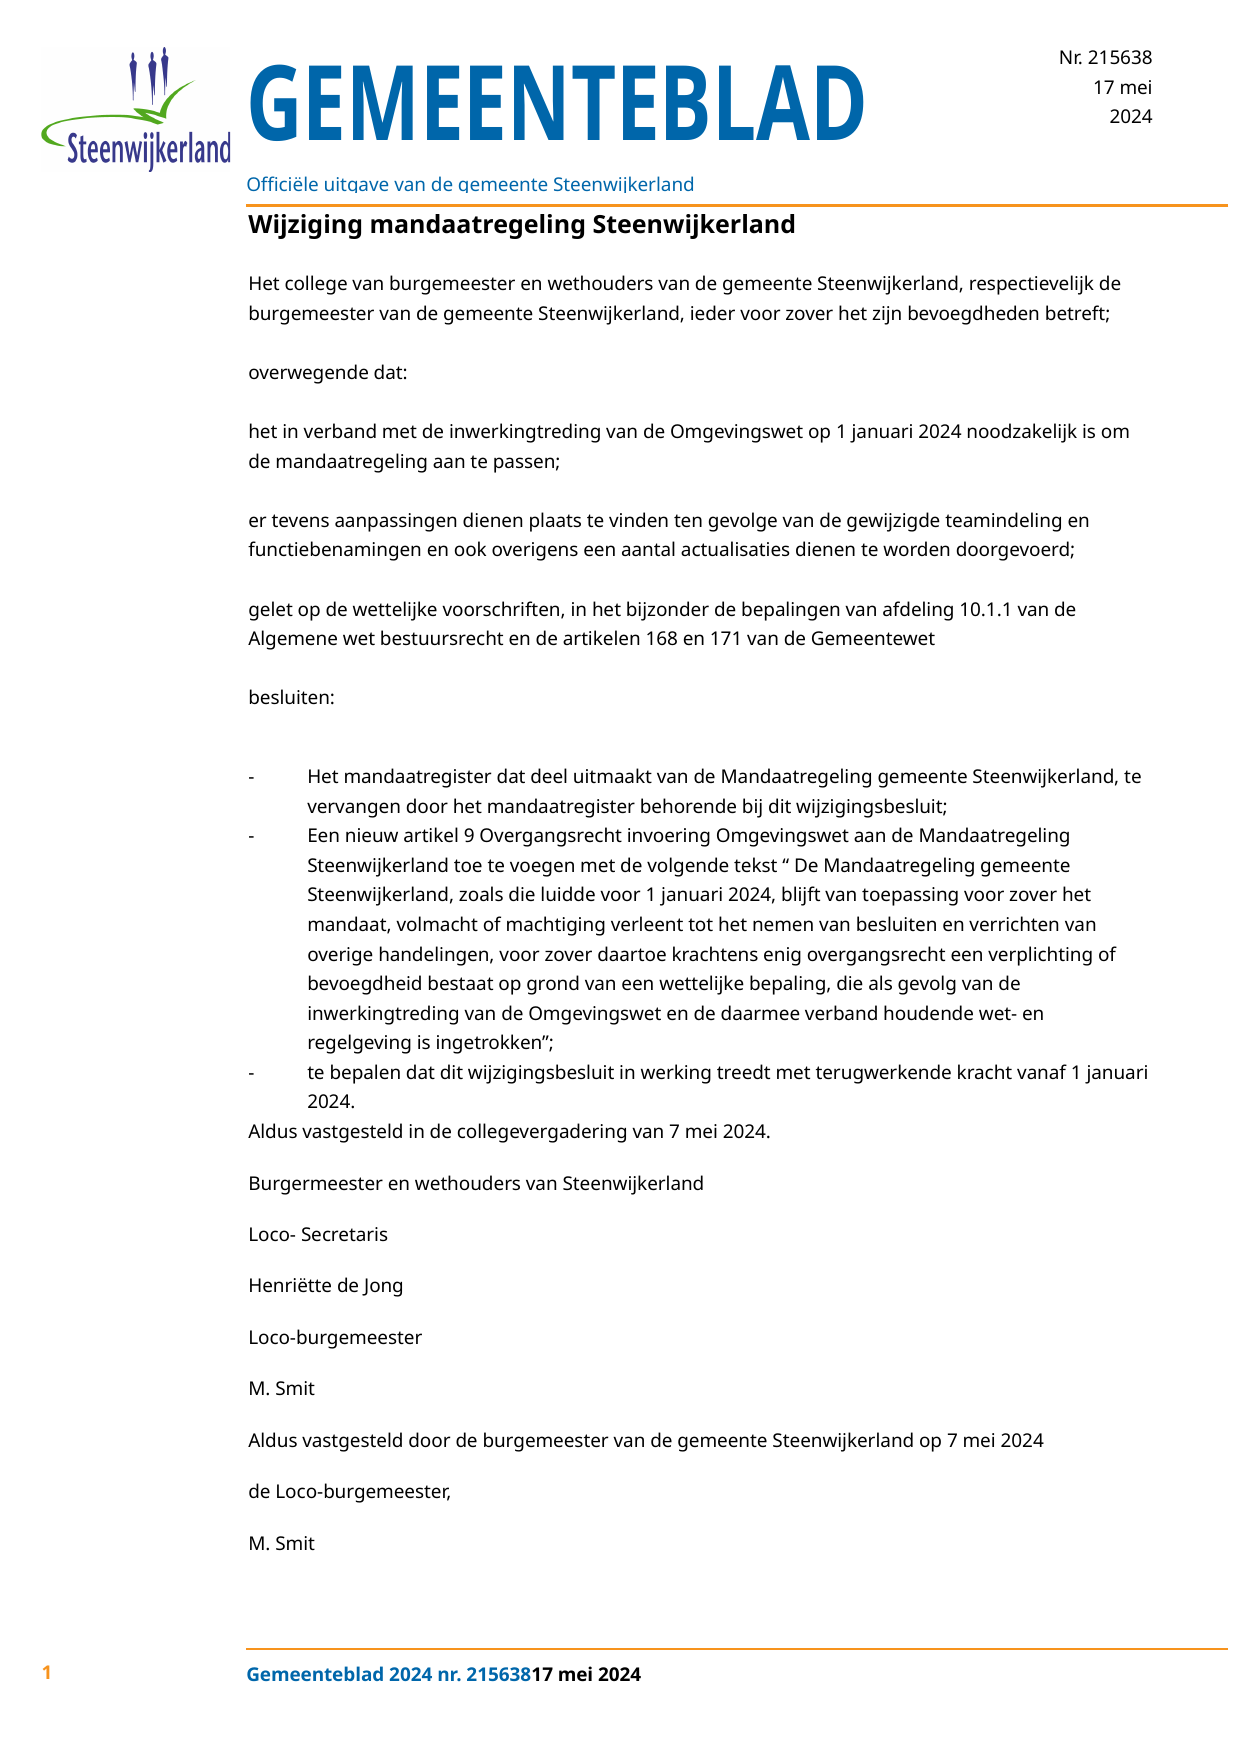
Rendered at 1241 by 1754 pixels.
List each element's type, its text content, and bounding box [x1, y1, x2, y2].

text de Loco-burgemeester, [248, 1478, 1152, 1504]
text besluiten: [248, 684, 1152, 710]
text M. Smit [248, 1530, 1152, 1556]
text Burgermeester en wethouders van Steenwijkerland [248, 1170, 1152, 1196]
text overwegende dat: [248, 359, 1152, 385]
list Het mandaatregister dat deel uitmaakt van de Mandaatregeling gemeente Steenwijkerland, te vervangen door het mandaatregister behorende bij dit wijzigingsbesluit; [248, 763, 1152, 819]
text Aldus vastgesteld door de burgemeester van de gemeente Steenwijkerland op 7 mei 2024 [248, 1427, 1152, 1453]
text Loco-burgemeester [248, 1324, 1152, 1350]
list Een nieuw artikel 9 Overgangsrecht invoering Omgevingswet aan de Mandaatregeling Steenwijkerland toe te voegen met de volgende tekst “ De Mandaatregeling gemeente Steenwijkerland, zoals die luidde voor 1 januari 2024, blijft van toepassing voor zover het mandaat, volmacht of machtiging verleent tot het nemen van besluiten en verrichten van overige handelingen, voor zover daartoe krachtens enig overgangsrecht een verplichting of bevoegdheid bestaat op grond van een wettelijke bepaling, die als gevolg van de inwerkingtreding van de Omgevingswet en de daarmee verband houdende wet- en regelgeving is ingetrokken”; [248, 822, 1152, 1055]
picture [41, 47, 231, 172]
list te bepalen dat dit wijzigingsbesluit in werking treedt met terugwerkende kracht vanaf 1 januari 2024. [248, 1059, 1152, 1114]
text Het college van burgemeester en wethouders van de gemeente Steenwijkerland, respectievelijk de burgemeester van de gemeente Steenwijkerland, ieder voor zover het zijn bevoegdheden betreft; [248, 270, 1152, 326]
text er tevens aanpassingen dienen plaats te vinden ten gevolge van de gewijzigde teamindeling en functiebenamingen en ook overigens een aantal actualisaties dienen te worden doorgevoerd; [248, 507, 1152, 562]
text Henriëtte de Jong [248, 1273, 1152, 1298]
text Aldus vastgesteld in de collegevergadering van 7 mei 2024. [248, 1118, 1152, 1144]
text M. Smit [248, 1376, 1152, 1401]
text het in verband met de inwerkingtreding van de Omgevingswet op 1 januari 2024 noodzakelijk is om de mandaatregeling aan te passen; [248, 418, 1152, 473]
text gelet op de wettelijke voorschriften, in het bijzonder de bepalingen van afdeling 10.1.1 van de Algemene wet bestuursrecht en de artikelen 168 en 171 van de Gemeentewet [248, 596, 1152, 651]
text Loco- Secretaris [248, 1221, 1152, 1247]
text Wijziging mandaatregeling Steenwijkerland [248, 207, 1152, 241]
